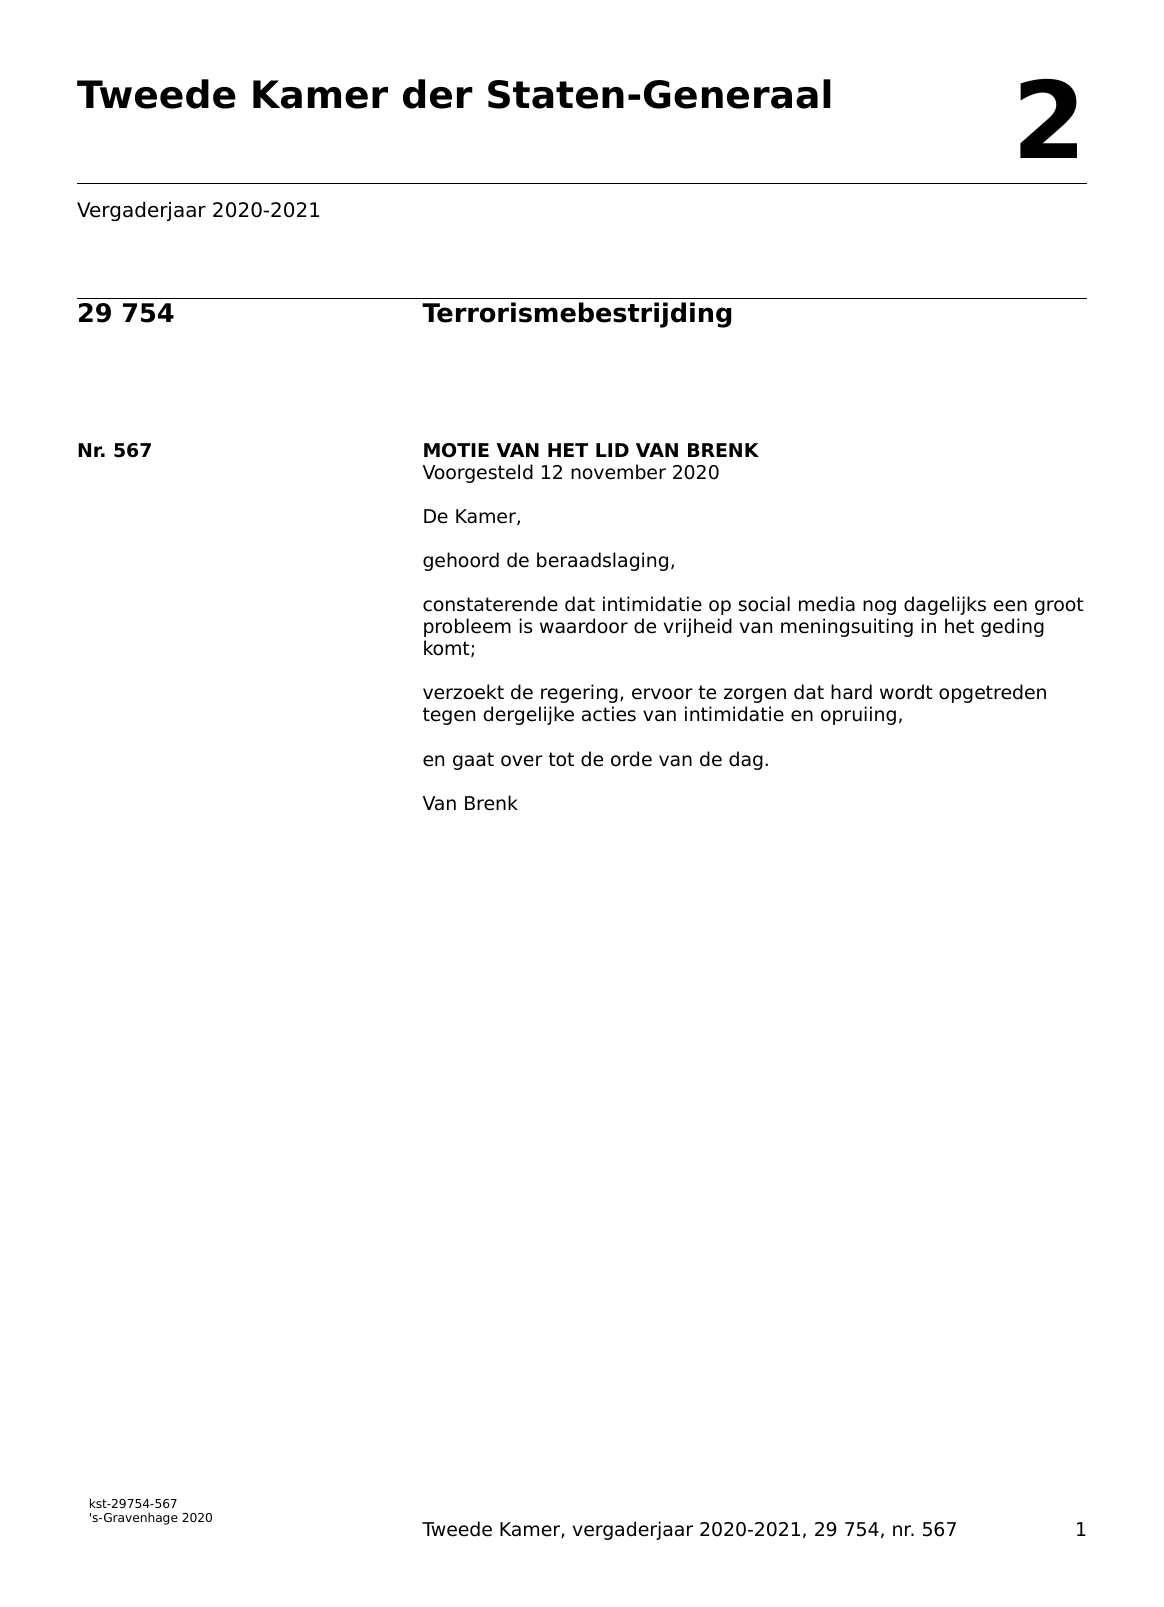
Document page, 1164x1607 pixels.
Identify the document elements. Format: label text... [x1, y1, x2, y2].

text Voorgesteld 12 november 2020 [422, 462, 1087, 484]
subtitle 29 754 Terrorismebestrijding [77, 299, 1087, 329]
text en gaat over tot de orde van de dag. [422, 748, 1087, 770]
text Van Brenk [422, 793, 1087, 814]
table_cell Vergaderjaar 2020-2021 [77, 184, 1087, 298]
text constaterende dat intimidatie op social media nog dagelijks een groot probleem is waardoor de vrijheid van meningsuiting in het geding komt; [422, 594, 1087, 660]
text 's-Gravenhage 2020 [88, 1511, 323, 1525]
subtitle Nr. 567 MOTIE VAN HET LID VAN BRENK [77, 440, 1087, 462]
text verzoekt de regering, ervoor te zorgen dat hard wordt opgetreden tegen dergelijke acties van intimidatie en opruiing, [422, 682, 1087, 726]
table_header 2 [886, 59, 1087, 183]
table_header Tweede Kamer der Staten-Generaal [77, 59, 886, 183]
text gehoord de beraadslaging, [422, 550, 1087, 572]
text De Kamer, [422, 506, 1087, 528]
text kst-29754-567 [88, 1497, 323, 1511]
